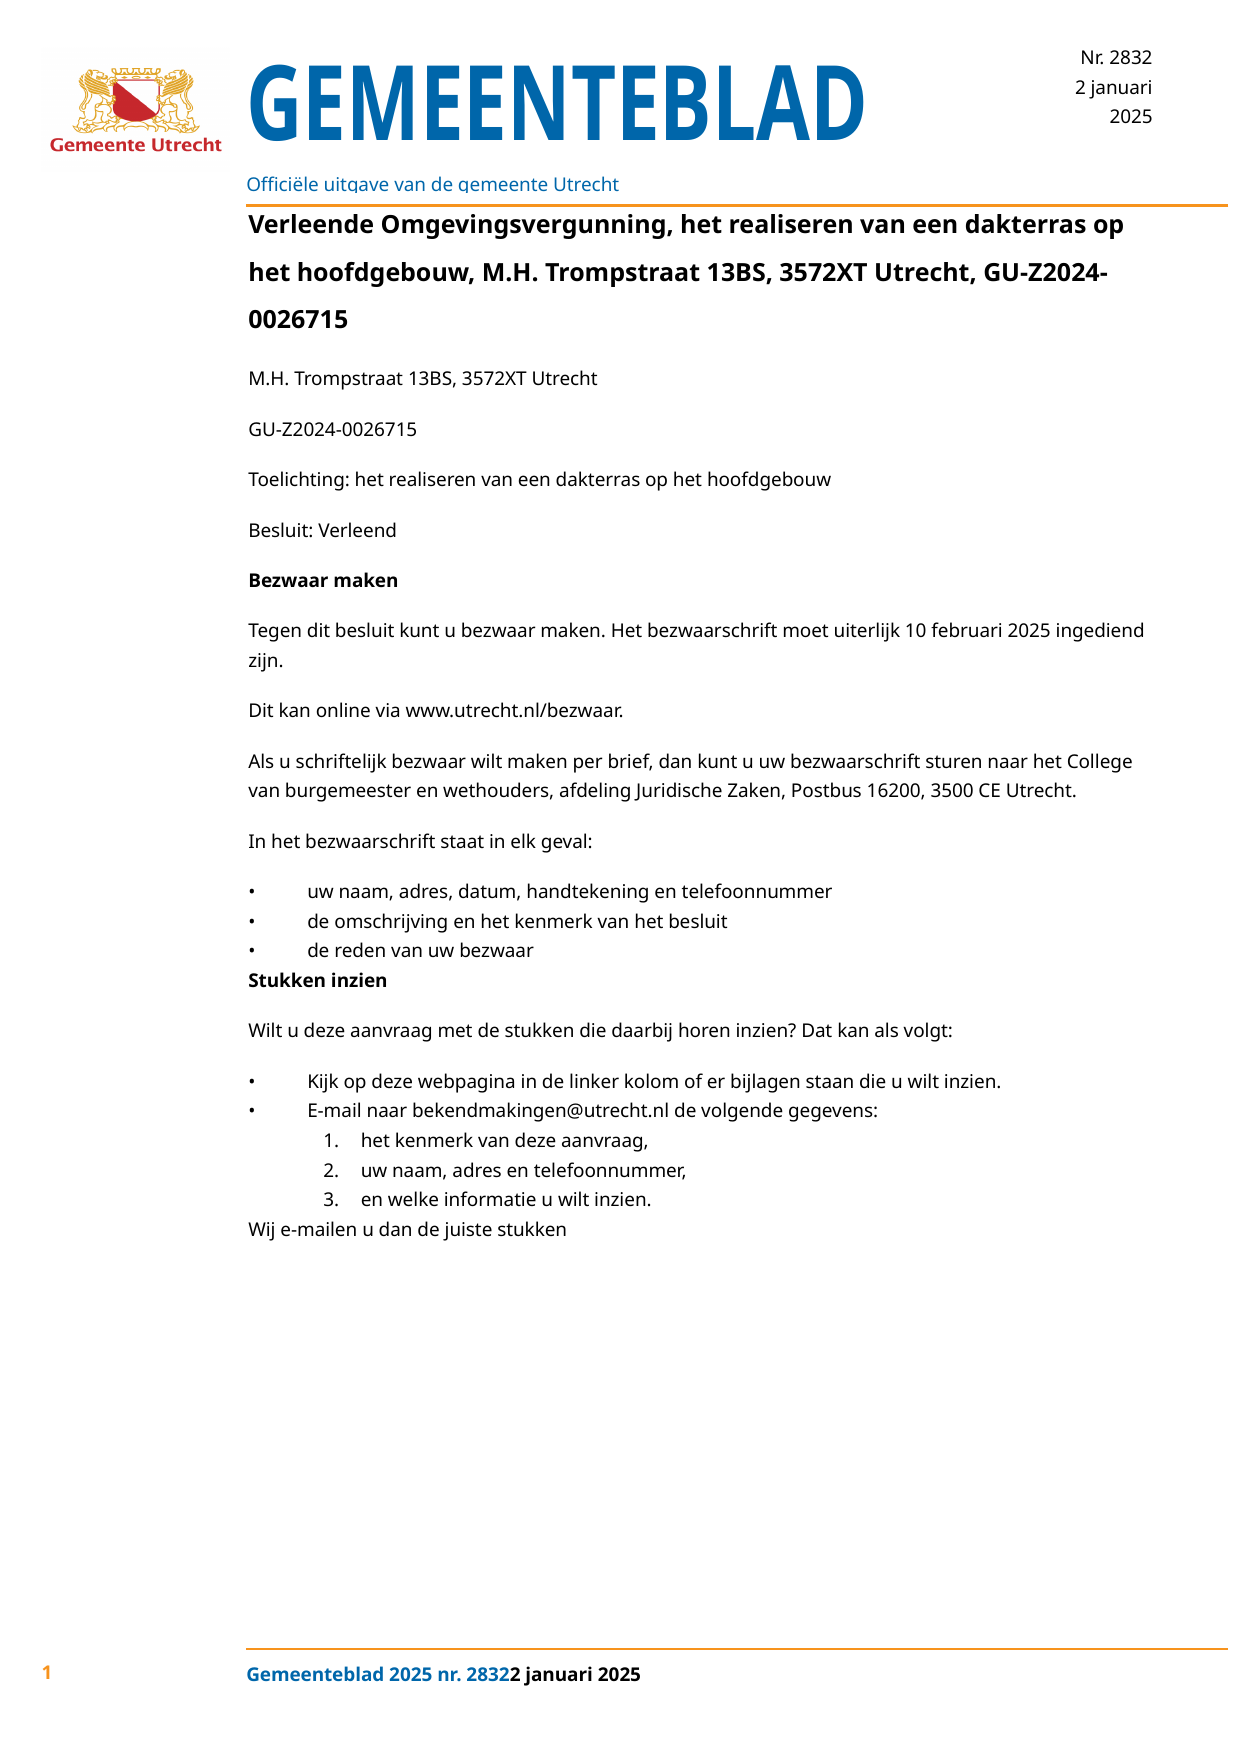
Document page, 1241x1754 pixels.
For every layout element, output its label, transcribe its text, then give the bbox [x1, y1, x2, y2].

list de reden van uw bezwaar [248, 938, 1152, 963]
text In het bezwaarschrift staat in elk geval: [248, 828, 1152, 854]
list het kenmerk van deze aanvraag, [323, 1127, 1152, 1153]
text Wilt u deze aanvraag met de stukken die daarbij horen inzien? Dat kan als volgt: [248, 1018, 1152, 1043]
list E-mail naar bekendmakingen@utrecht.nl de volgende gegevens: [248, 1098, 1152, 1123]
text Tegen dit besluit kunt u bezwaar maken. Het bezwaarschrift moet uiterlijk 10 februari 2025 ingediend zijn. [248, 618, 1152, 673]
text Verleende Omgevingsvergunning, het realiseren van een dakterras op het hoofdgebouw, M.H. Trompstraat 13BS, 3572XT Utrecht, GU-Z2024-0026715 [248, 207, 1152, 336]
text Stukken inzien [248, 967, 1152, 993]
text Als u schriftelijk bezwaar wilt maken per brief, dan kunt u uw bezwaarschrift sturen naar het College van burgemeester en wethouders, afdeling Juridische Zaken, Postbus 16200, 3500 CE Utrecht. [248, 748, 1152, 803]
text M.H. Trompstraat 13BS, 3572XT Utrecht [248, 366, 1152, 391]
text Toelichting: het realiseren van een dakterras op het hoofdgebouw [248, 466, 1152, 492]
text Dit kan online via www.utrecht.nl/bezwaar. [248, 698, 1152, 723]
text Bezwaar maken [248, 567, 1152, 593]
list uw naam, adres, datum, handtekening en telefoonnummer [248, 878, 1152, 904]
list Kijk op deze webpagina in de linker kolom of er bijlagen staan die u wilt inzien. [248, 1068, 1152, 1094]
picture [41, 47, 231, 172]
list uw naam, adres en telefoonnummer, [323, 1157, 1152, 1182]
text Wij e-mailen u dan de juiste stukken [248, 1216, 1152, 1242]
text Besluit: Verleend [248, 517, 1152, 542]
list de omschrijving en het kenmerk van het besluit [248, 908, 1152, 934]
list en welke informatie u wilt inzien. [323, 1186, 1152, 1212]
text GU-Z2024-0026715 [248, 416, 1152, 442]
